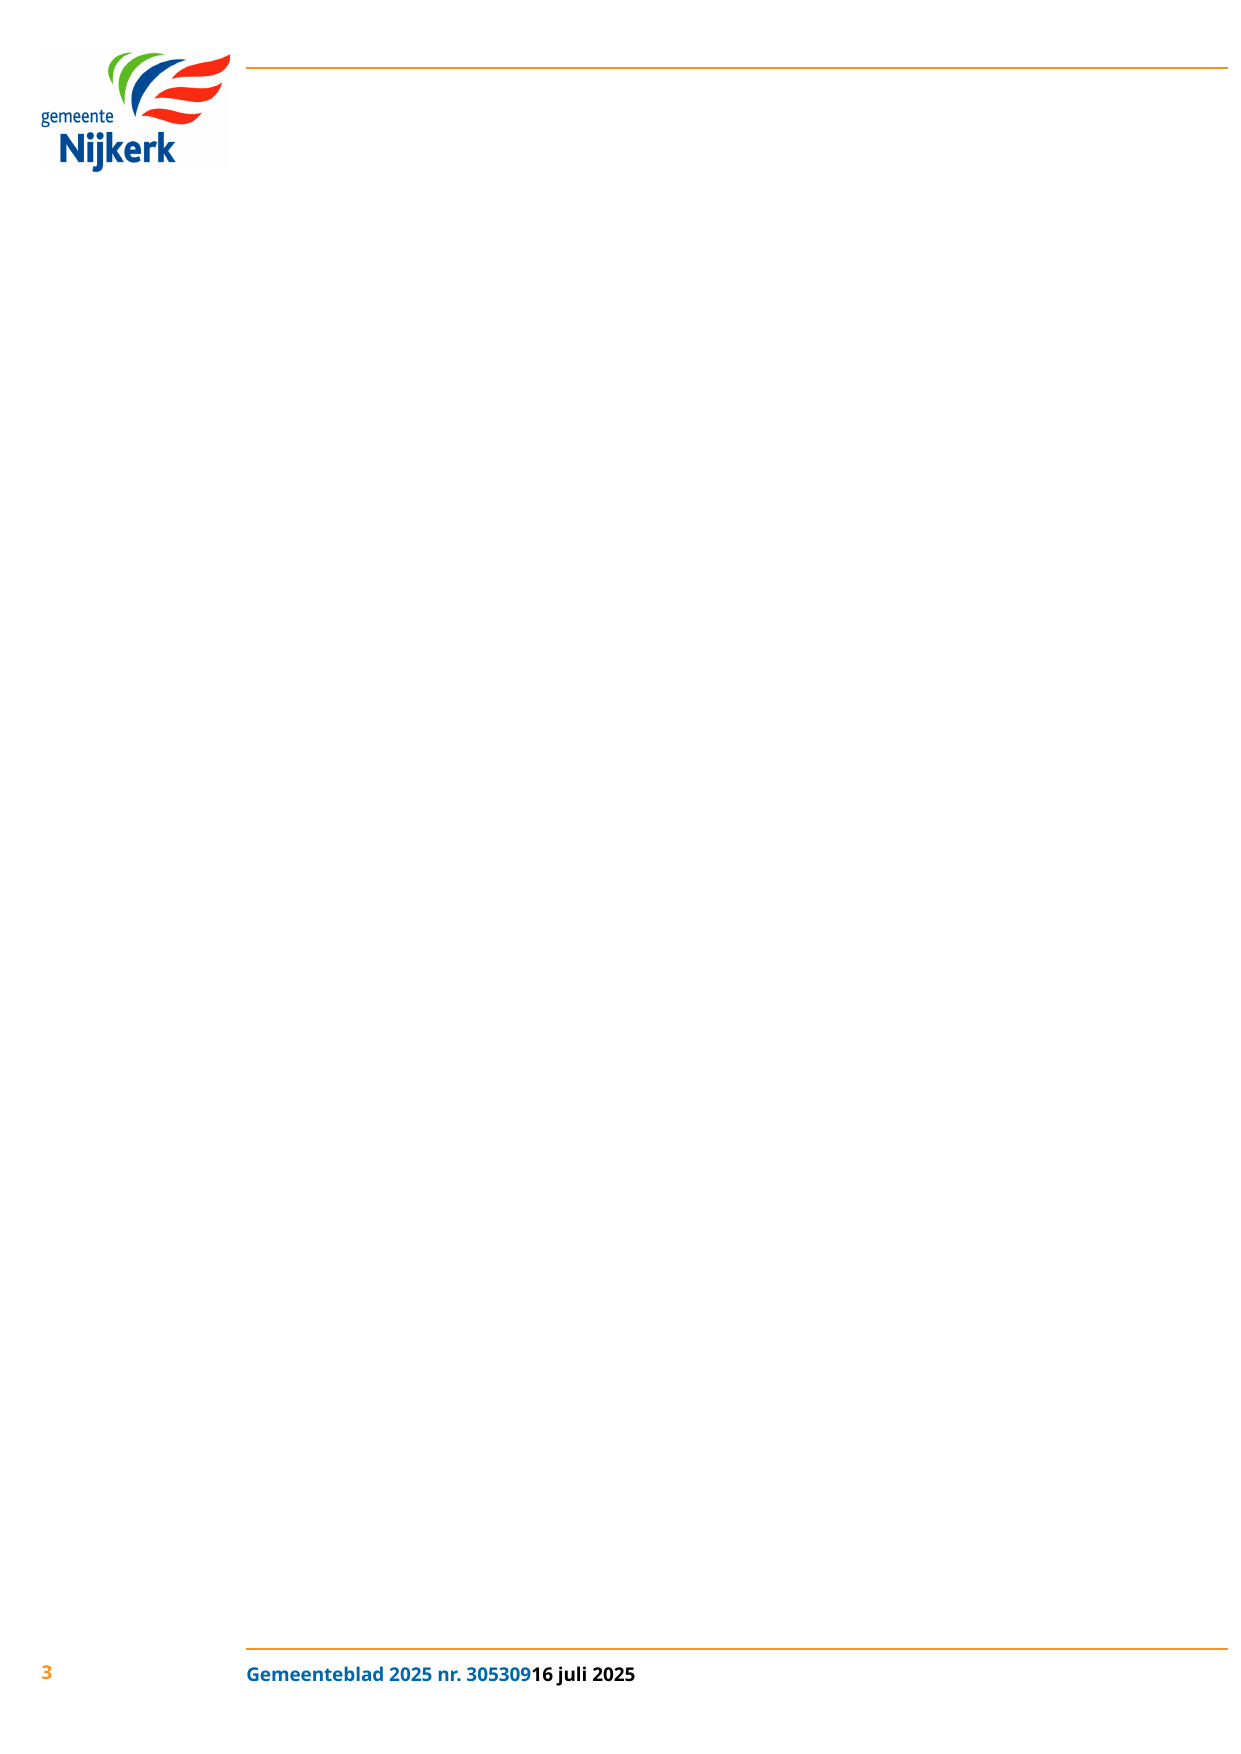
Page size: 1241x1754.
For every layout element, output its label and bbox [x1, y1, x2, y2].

picture [41, 47, 231, 172]
